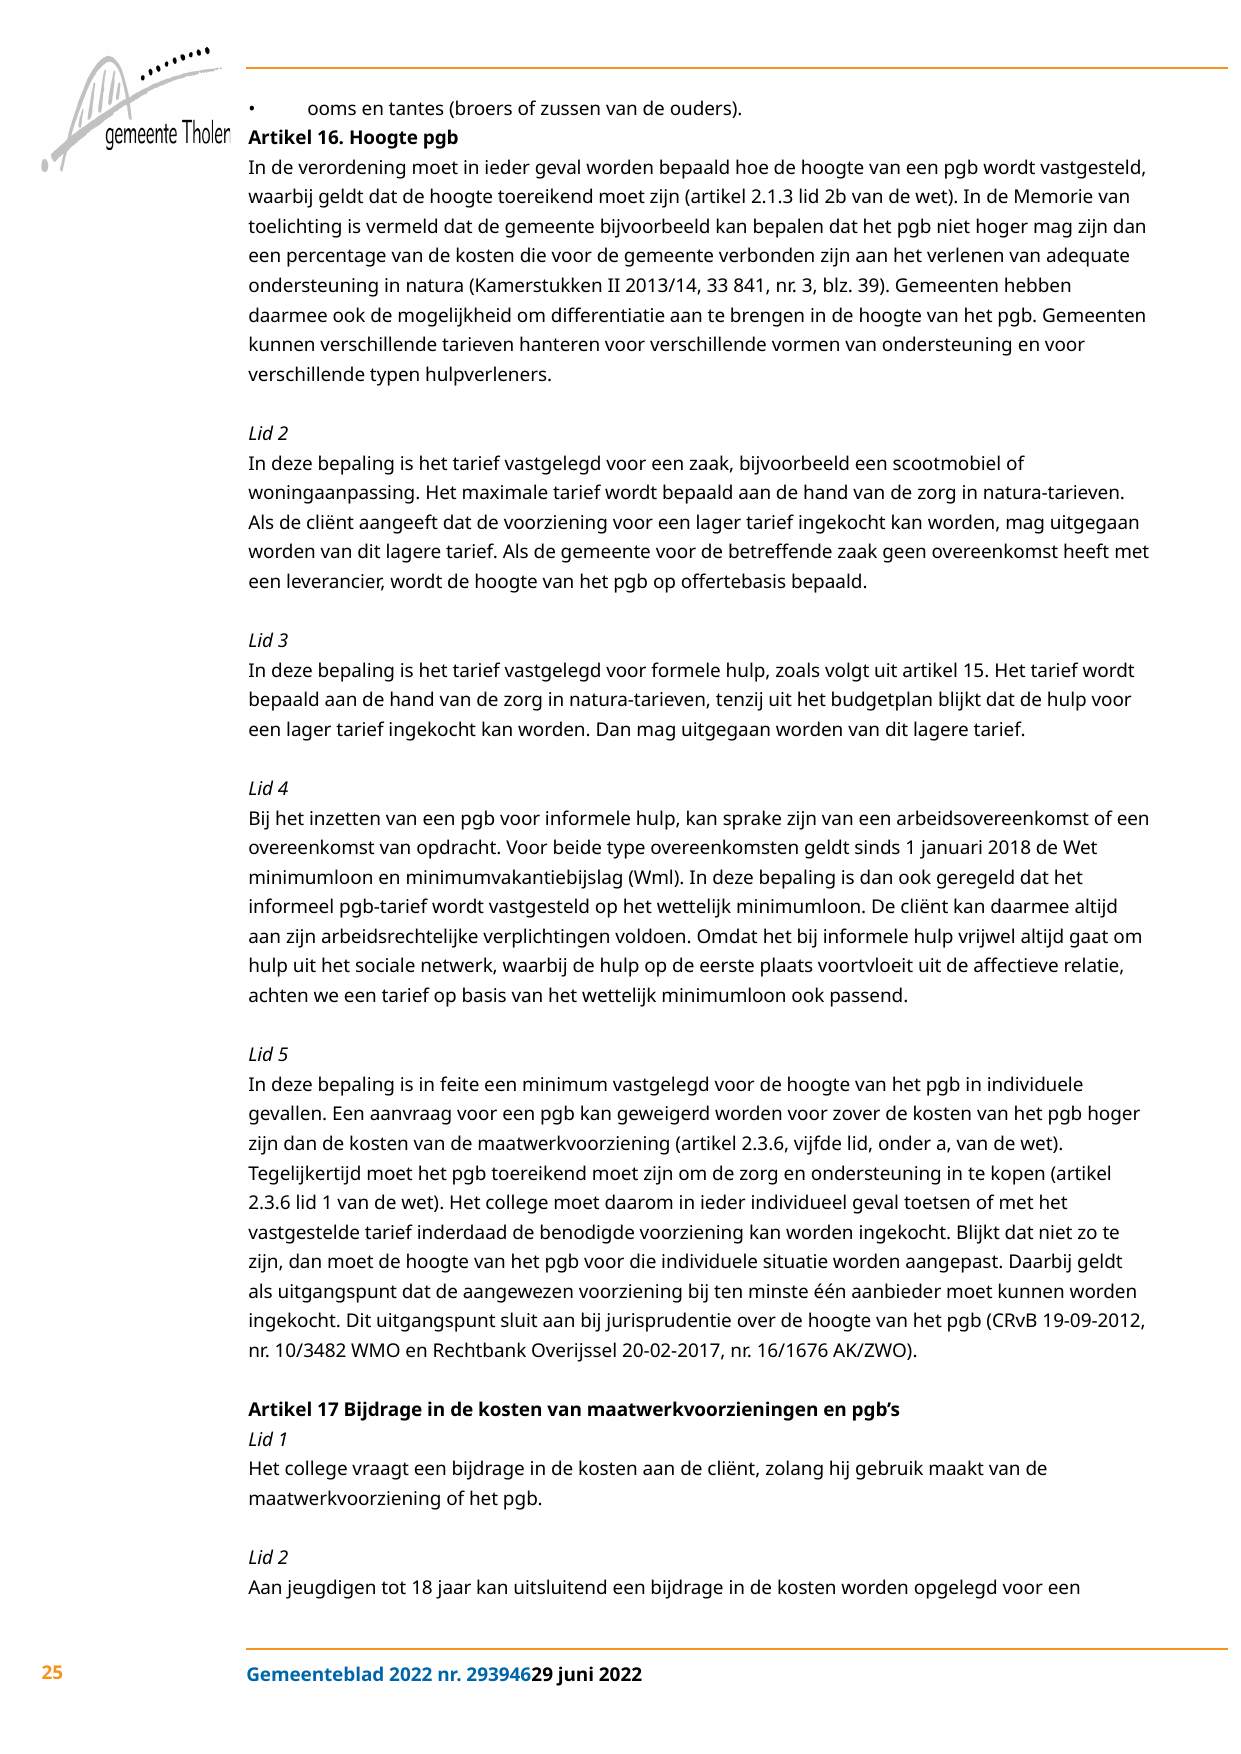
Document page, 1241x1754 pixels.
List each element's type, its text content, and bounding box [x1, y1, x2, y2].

text Lid 2 [248, 420, 1152, 446]
text Het college vraagt een bijdrage in de kosten aan de cliënt, zolang hij gebruik maakt van de maatwerkvoorziening of het pgb. [248, 1456, 1152, 1511]
text Bij het inzetten van een pgb voor informele hulp, kan sprake zijn van een arbeidsovereenkomst of een overeenkomst van opdracht. Voor beide type overeenkomsten geldt sinds 1 januari 2018 de Wet minimumloon en minimumvakantiebijslag (Wml). In deze bepaling is dan ook geregeld dat het informeel pgb-tarief wordt vastgesteld op het wettelijk minimumloon. De cliënt kan daarmee altijd aan zijn arbeidsrechtelijke verplichtingen voldoen. Omdat het bij informele hulp vrijwel altijd gaat om hulp uit het sociale netwerk, waarbij de hulp op de eerste plaats voortvloeit uit de affectieve relatie, achten we een tarief op basis van het wettelijk minimumloon ook passend. [248, 805, 1152, 1008]
text Artikel 17 Bijdrage in de kosten van maatwerkvoorzieningen en pgb’s [248, 1396, 1152, 1422]
text Lid 2 [248, 1544, 1152, 1570]
text Lid 3 [248, 627, 1152, 653]
list ooms en tantes (broers of zussen van de ouders). [248, 95, 1152, 121]
text Lid 1 [248, 1426, 1152, 1452]
text Lid 5 [248, 1041, 1152, 1067]
picture [41, 47, 231, 172]
text In deze bepaling is in feite een minimum vastgelegd voor de hoogte van het pgb in individuele gevallen. Een aanvraag voor een pgb kan geweigerd worden voor zover de kosten van het pgb hoger zijn dan de kosten van de maatwerkvoorziening (artikel 2.3.6, vijfde lid, onder a, van de wet). Tegelijkertijd moet het pgb toereikend moet zijn om de zorg en ondersteuning in te kopen (artikel 2.3.6 lid 1 van de wet). Het college moet daarom in ieder individueel geval toetsen of met het vastgestelde tarief inderdaad de benodigde voorziening kan worden ingekocht. Blijkt dat niet zo te zijn, dan moet de hoogte van het pgb voor die individuele situatie worden aangepast. Daarbij geldt als uitgangspunt dat de aangewezen voorziening bij ten minste één aanbieder moet kunnen worden ingekocht. Dit uitgangspunt sluit aan bij jurisprudentie over de hoogte van het pgb (CRvB 19-09-2012, nr. 10/3482 WMO en Rechtbank Overijssel 20-02-2017, nr. 16/1676 AK/ZWO). [248, 1071, 1152, 1363]
text In deze bepaling is het tarief vastgelegd voor een zaak, bijvoorbeeld een scootmobiel of woningaanpassing. Het maximale tarief wordt bepaald aan de hand van de zorg in natura-tarieven. Als de cliënt aangeeft dat de voorziening voor een lager tarief ingekocht kan worden, mag uitgegaan worden van dit lagere tarief. Als de gemeente voor de betreffende zaak geen overeenkomst heeft met een leverancier, wordt de hoogte van het pgb op offertebasis bepaald. [248, 450, 1152, 594]
text In de verordening moet in ieder geval worden bepaald hoe de hoogte van een pgb wordt vastgesteld, waarbij geldt dat de hoogte toereikend moet zijn (artikel 2.1.3 lid 2b van de wet). In de Memorie van toelichting is vermeld dat de gemeente bijvoorbeeld kan bepalen dat het pgb niet hoger mag zijn dan een percentage van de kosten die voor de gemeente verbonden zijn aan het verlenen van adequate ondersteuning in natura (Kamerstukken II 2013/14, 33 841, nr. 3, blz. 39). Gemeenten hebben daarmee ook de mogelijkheid om differentiatie aan te brengen in de hoogte van het pgb. Gemeenten kunnen verschillende tarieven hanteren voor verschillende vormen van ondersteuning en voor verschillende typen hulpverleners. [248, 154, 1152, 387]
text Aan jeugdigen tot 18 jaar kan uitsluitend een bijdrage in de kosten worden opgelegd voor een [248, 1574, 1152, 1600]
text In deze bepaling is het tarief vastgelegd voor formele hulp, zoals volgt uit artikel 15. Het tarief wordt bepaald aan de hand van de zorg in natura-tarieven, tenzij uit het budgetplan blijkt dat de hulp voor een lager tarief ingekocht kan worden. Dan mag uitgegaan worden van dit lagere tarief. [248, 657, 1152, 742]
text Lid 4 [248, 775, 1152, 801]
text Artikel 16. Hoogte pgb [248, 124, 1152, 150]
